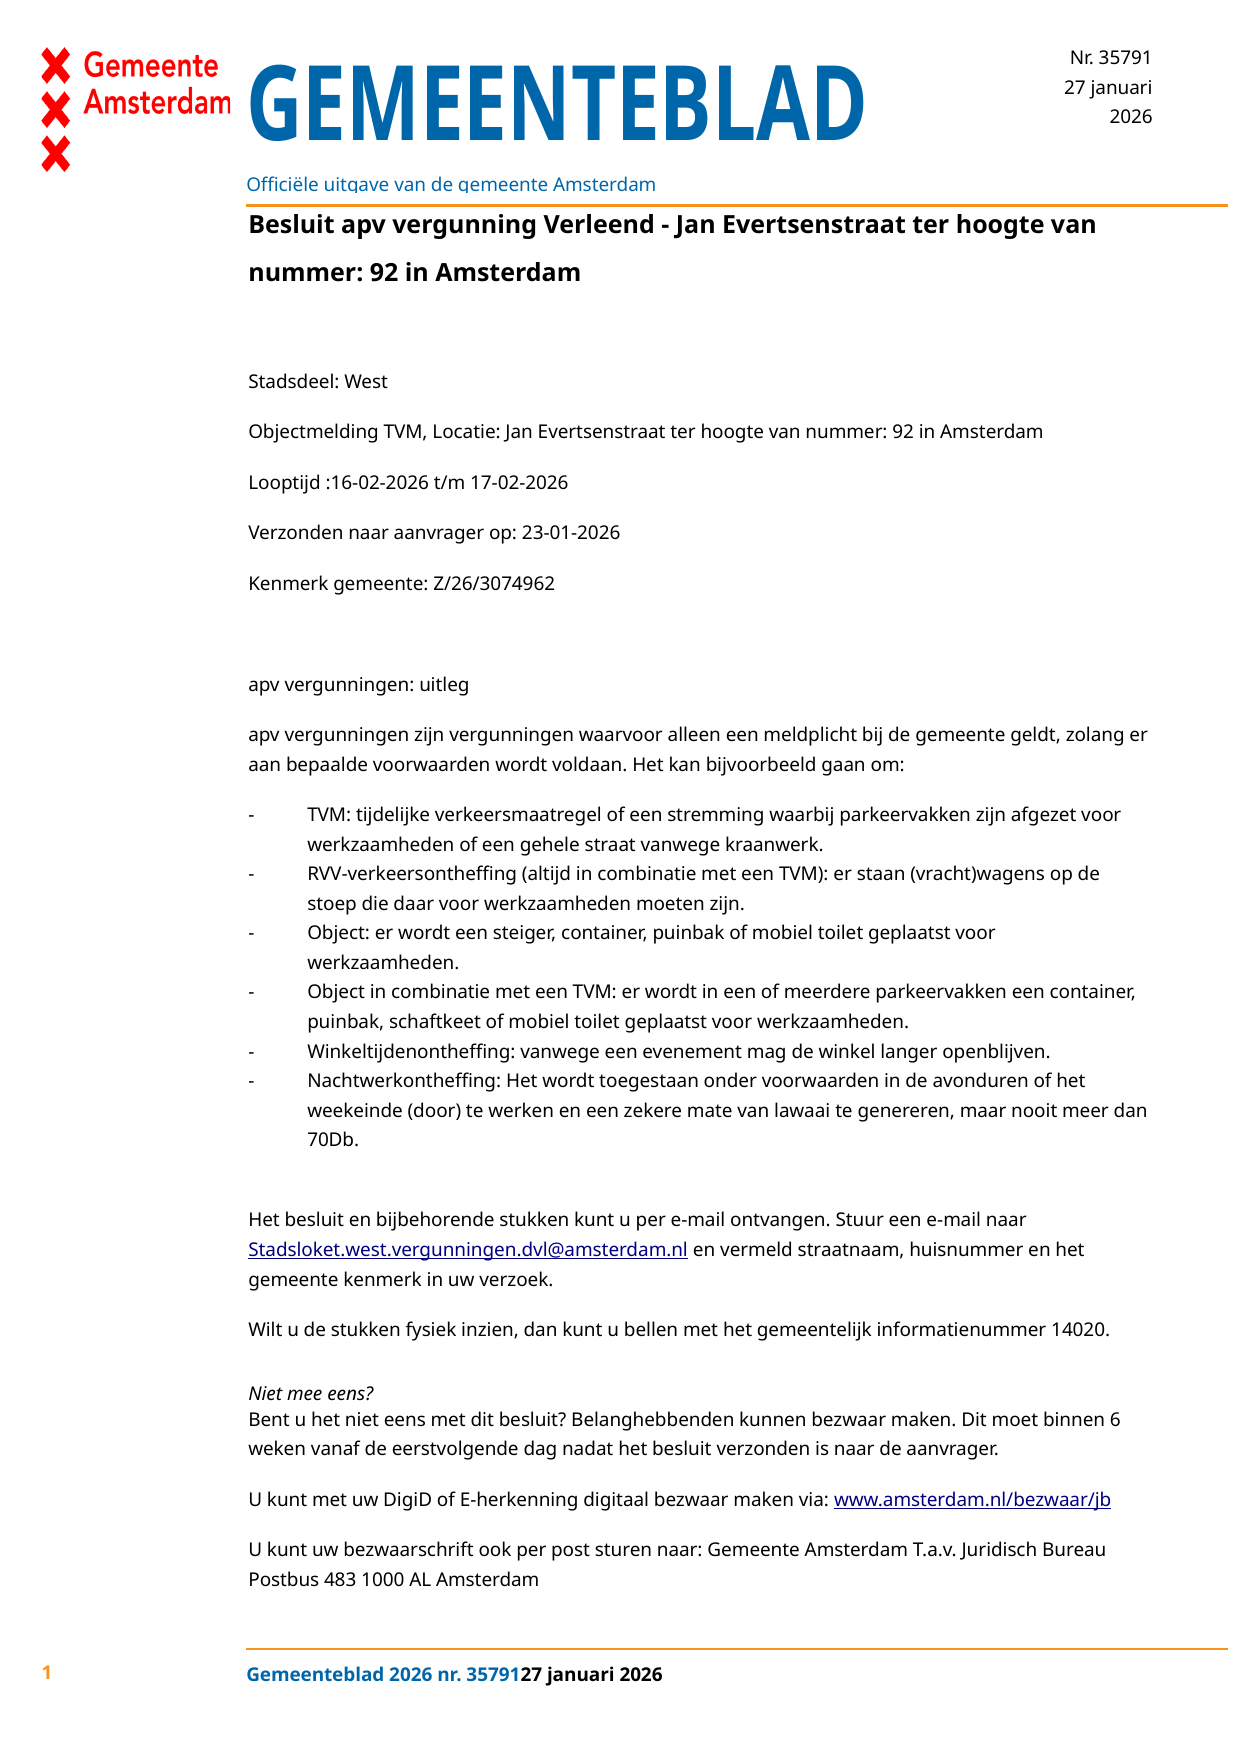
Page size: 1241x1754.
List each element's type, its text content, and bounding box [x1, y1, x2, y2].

text Niet mee eens? [248, 1380, 1152, 1406]
list Nachtwerkontheffing: Het wordt toegestaan onder voorwaarden in de avonduren of het weekeinde (door) te werken en een zekere mate van lawaai te genereren, maar nooit meer dan 70Db. [248, 1067, 1152, 1152]
list Winkeltijdenontheffing: vanwege een evenement mag de winkel langer openblijven. [248, 1038, 1152, 1064]
text Het besluit en bijbehorende stukken kunt u per e-mail ontvangen. Stuur een e-mail naar Stadsloket.west.vergunningen.dvl@amsterdam.nl en vermeld straatnaam, huisnummer en het gemeente kenmerk in uw verzoek. [248, 1207, 1152, 1292]
text Bent u het niet eens met dit besluit? Belanghebbenden kunnen bezwaar maken. Dit moet binnen 6 weken vanaf de eerstvolgende dag nadat het besluit verzonden is naar de aanvrager. [248, 1406, 1152, 1461]
text Kenmerk gemeente: Z/26/3074962 [248, 570, 1152, 596]
text U kunt met uw DigiD of E-herkenning digitaal bezwaar maken via: www.amsterdam.nl/bezwaar/jb [248, 1486, 1152, 1512]
list Object in combinatie met een TVM: er wordt in een of meerdere parkeervakken een container, puinbak, schaftkeet of mobiel toilet geplaatst voor werkzaamheden. [248, 979, 1152, 1034]
text apv vergunningen zijn vergunningen waarvoor alleen een meldplicht bij de gemeente geldt, zolang er aan bepaalde voorwaarden wordt voldaan. Het kan bijvoorbeeld gaan om: [248, 721, 1152, 777]
list TVM: tijdelijke verkeersmaatregel of een stremming waarbij parkeervakken zijn afgezet voor werkzaamheden of een gehele straat vanwege kraanwerk. [248, 801, 1152, 857]
text Looptijd :16-02-2026 t/m 17-02-2026 [248, 469, 1152, 495]
text Besluit apv vergunning Verleend - Jan Evertsenstraat ter hoogte van nummer: 92 in Amsterdam [248, 207, 1152, 288]
picture [41, 47, 231, 172]
text Objectmelding TVM, Locatie: Jan Evertsenstraat ter hoogte van nummer: 92 in Amsterdam [248, 419, 1152, 444]
text Verzonden naar aanvrager op: 23-01-2026 [248, 519, 1152, 545]
list RVV-verkeersontheffing (altijd in combinatie met een TVM): er staan (vracht)wagens op de stoep die daar voor werkzaamheden moeten zijn. [248, 860, 1152, 916]
text Stadsdeel: West [248, 368, 1152, 394]
text U kunt uw bezwaarschrift ook per post sturen naar: Gemeente Amsterdam T.a.v. Juridisch Bureau Postbus 483 1000 AL Amsterdam [248, 1536, 1152, 1592]
text Wilt u de stukken fysiek inzien, dan kunt u bellen met het gemeentelijk informatienummer 14020. [248, 1316, 1152, 1342]
text apv vergunningen: uitleg [248, 671, 1152, 697]
list Object: er wordt een steiger, container, puinbak of mobiel toilet geplaatst voor werkzaamheden. [248, 919, 1152, 975]
